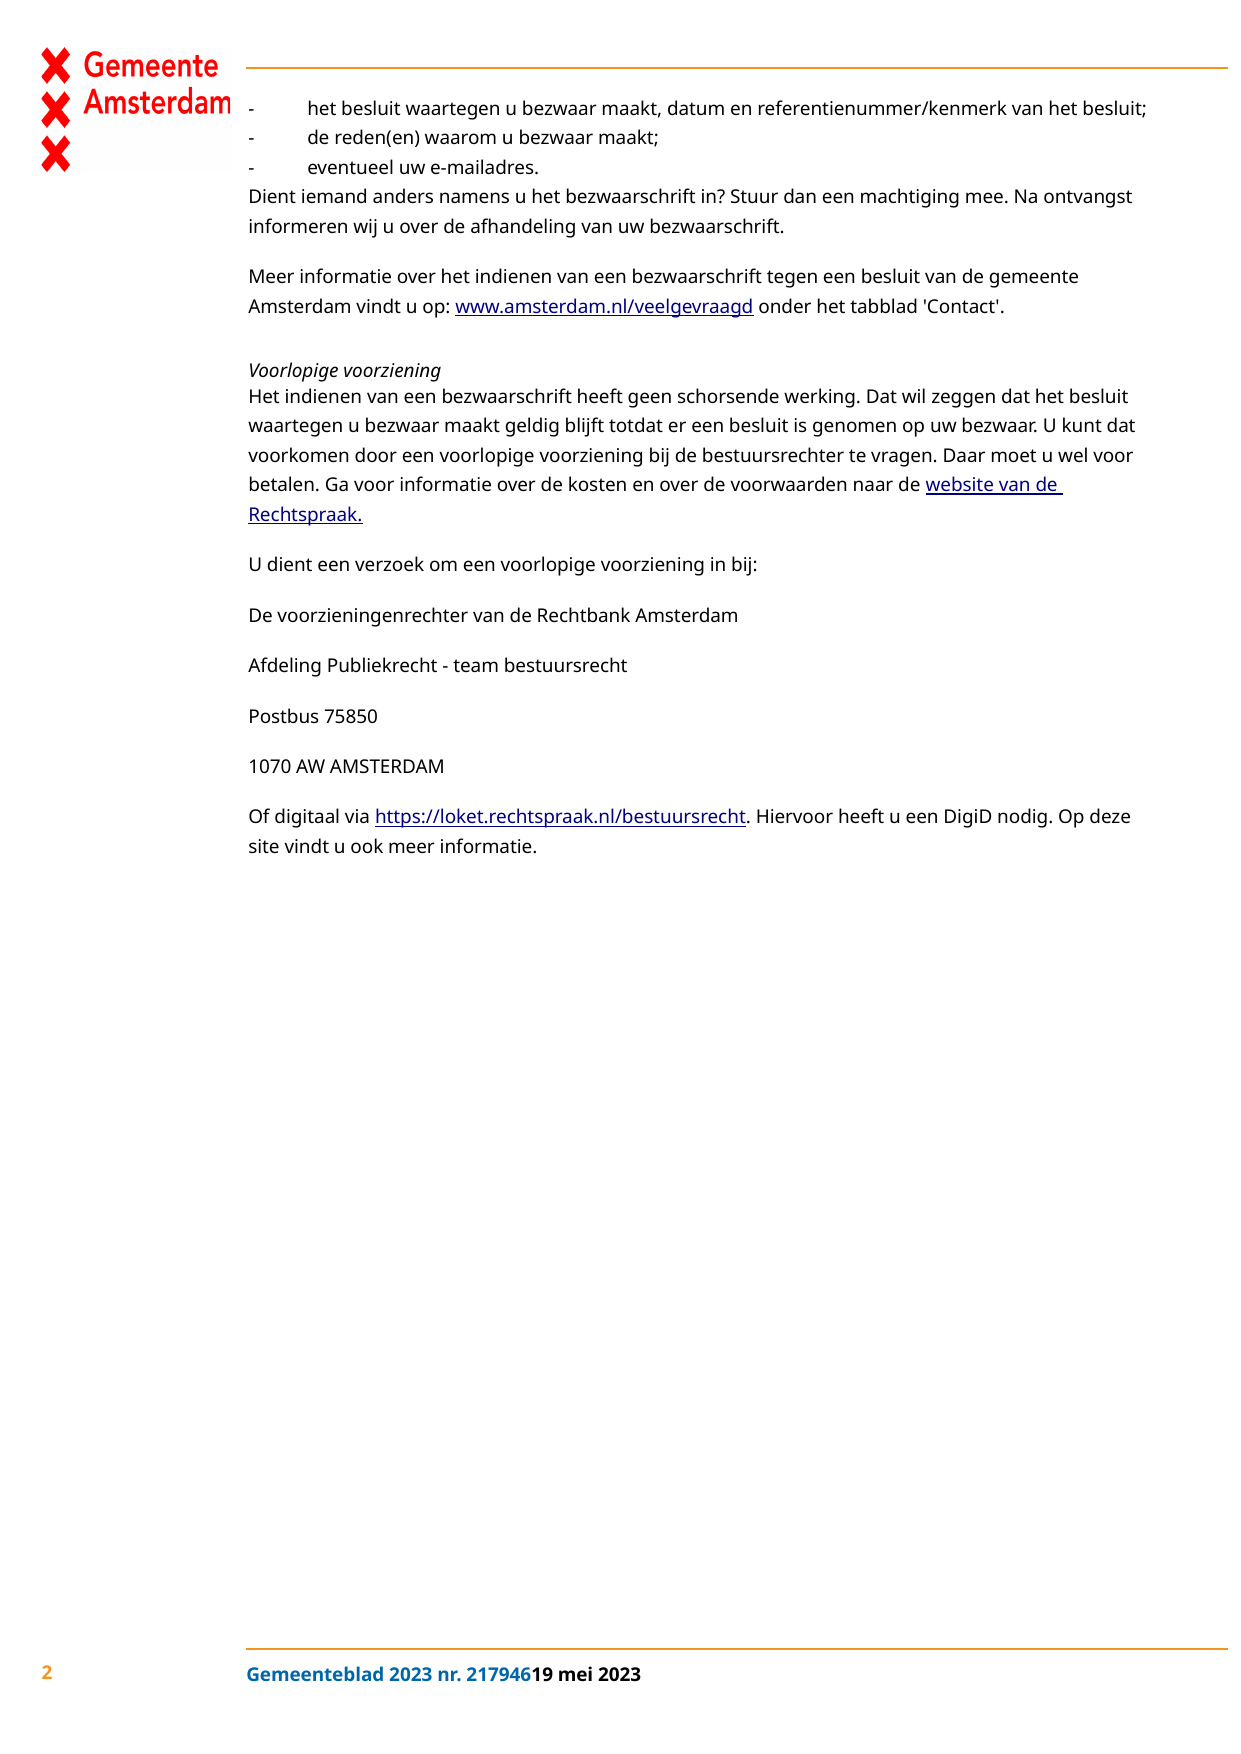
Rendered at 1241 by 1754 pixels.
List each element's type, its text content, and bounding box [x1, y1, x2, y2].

text 1070 AW AMSTERDAM [248, 753, 1152, 779]
text Of digitaal via https://loket.rechtspraak.nl/bestuursrecht. Hiervoor heeft u een DigiD nodig. Op deze site vindt u ook meer informatie. [248, 804, 1152, 859]
list eventueel uw e-mailadres. [248, 154, 1152, 180]
text Afdeling Publiekrecht - team bestuursrecht [248, 652, 1152, 678]
text U dient een verzoek om een voorlopige voorziening in bij: [248, 552, 1152, 577]
list het besluit waartegen u bezwaar maakt, datum en referentienummer/kenmerk van het besluit; [248, 95, 1152, 121]
text Meer informatie over het indienen van een bezwaarschrift tegen een besluit van de gemeente Amsterdam vindt u op: www.amsterdam.nl/veelgevraagd onder het tabblad 'Contact'. [248, 263, 1152, 319]
text Het indienen van een bezwaarschrift heeft geen schorsende werking. Dat wil zeggen dat het besluit waartegen u bezwaar maakt geldig blijft totdat er een besluit is genomen op uw bezwaar. U kunt dat voorkomen door een voorlopige voorziening bij de bestuursrechter te vragen. Daar moet u wel voor betalen. Ga voor informatie over de kosten en over de voorwaarden naar de website van de Rechtspraak. [248, 383, 1152, 527]
list de reden(en) waarom u bezwaar maakt; [248, 124, 1152, 150]
picture [41, 47, 231, 172]
text Voorlopige voorziening [248, 357, 1152, 383]
text Postbus 75850 [248, 703, 1152, 728]
text De voorzieningenrechter van de Rechtbank Amsterdam [248, 602, 1152, 628]
text Dient iemand anders namens u het bezwaarschrift in? Stuur dan een machtiging mee. Na ontvangst informeren wij u over de afhandeling van uw bezwaarschrift. [248, 183, 1152, 239]
